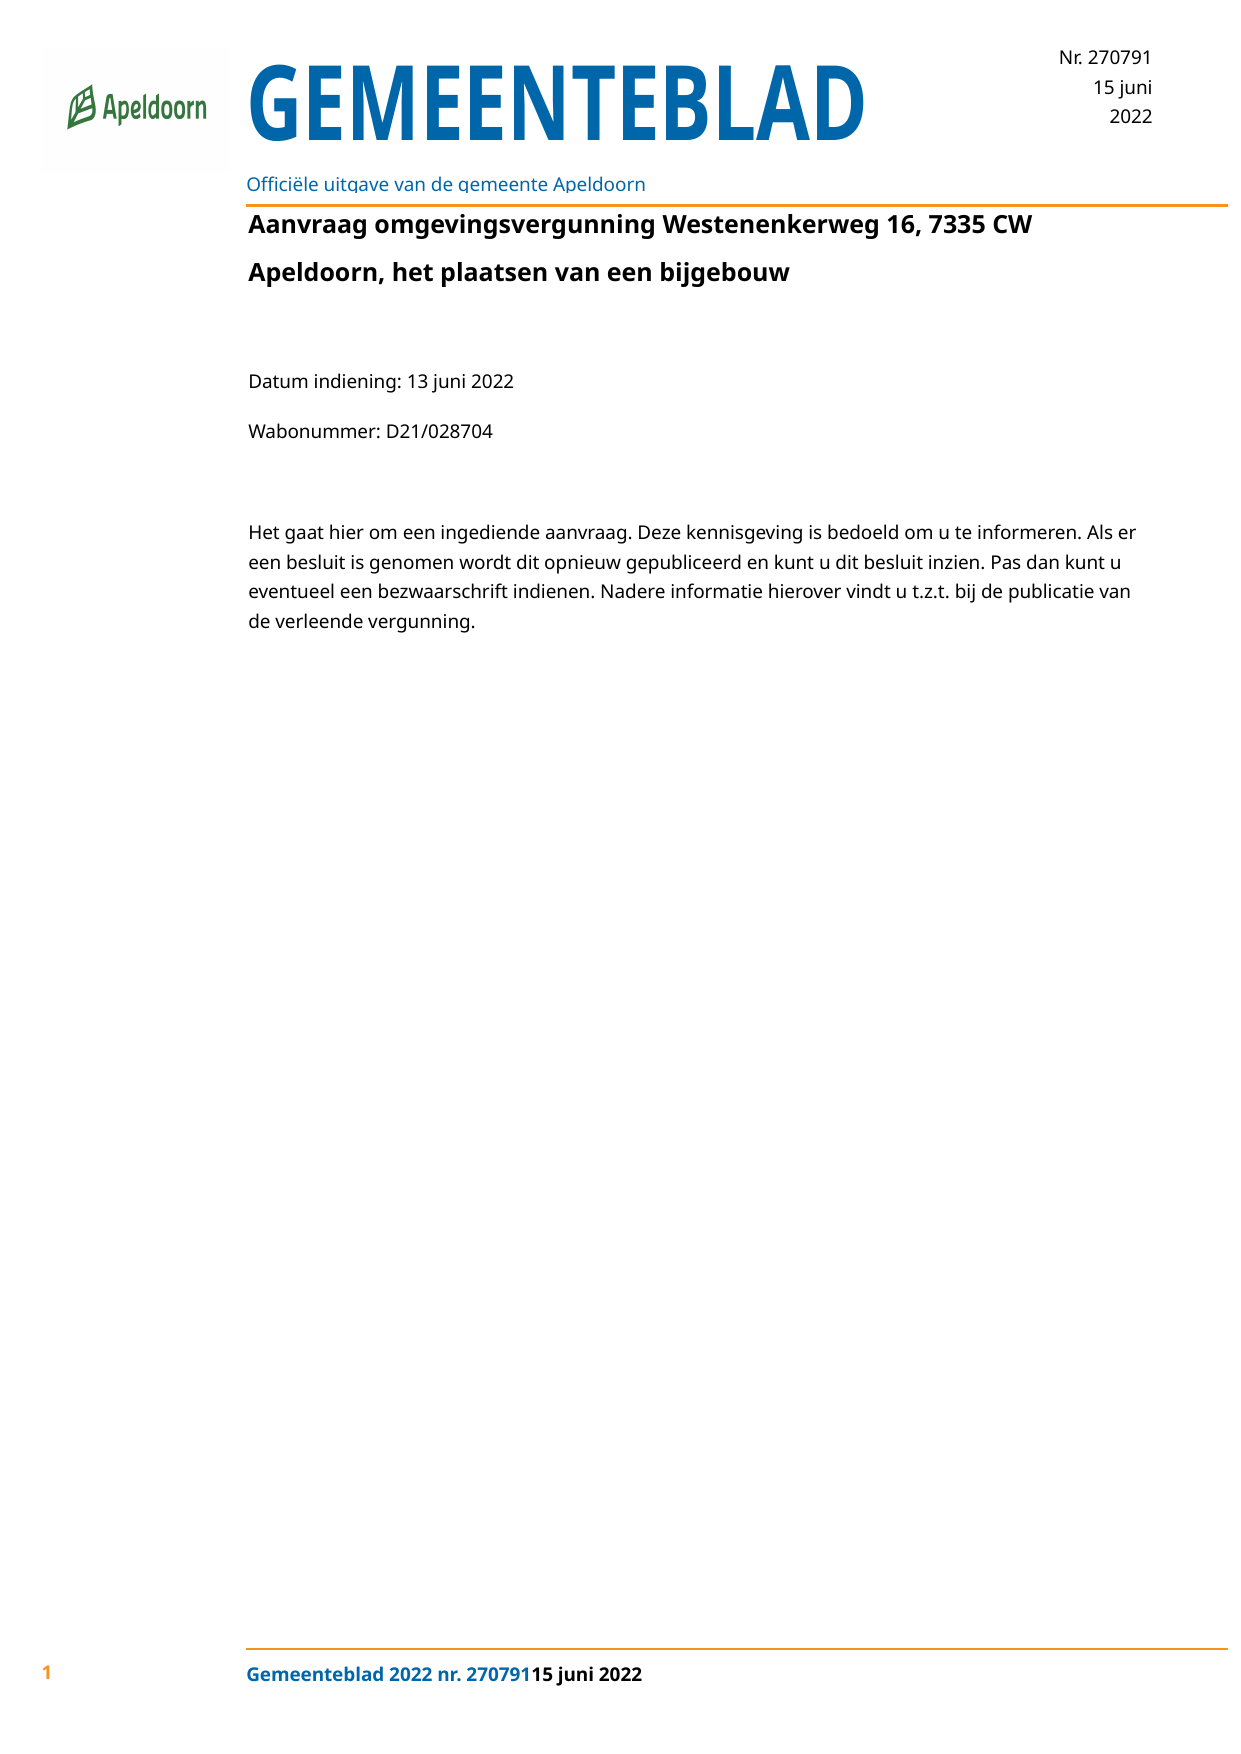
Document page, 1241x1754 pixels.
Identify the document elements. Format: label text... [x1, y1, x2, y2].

text Datum indiening: 13 juni 2022 [248, 368, 1152, 394]
text Aanvraag omgevingsvergunning Westenenkerweg 16, 7335 CW Apeldoorn, het plaatsen van een bijgebouw [248, 207, 1152, 288]
text Het gaat hier om een ingediende aanvraag. Deze kennisgeving is bedoeld om u te informeren. Als er een besluit is genomen wordt dit opnieuw gepubliceerd en kunt u dit besluit inzien. Pas dan kunt u eventueel een bezwaarschrift indienen. Nadere informatie hierover vindt u t.z.t. bij de publicatie van de verleende vergunning. [248, 519, 1152, 634]
text Wabonummer: D21/028704 [248, 419, 1152, 444]
picture [41, 47, 231, 172]
